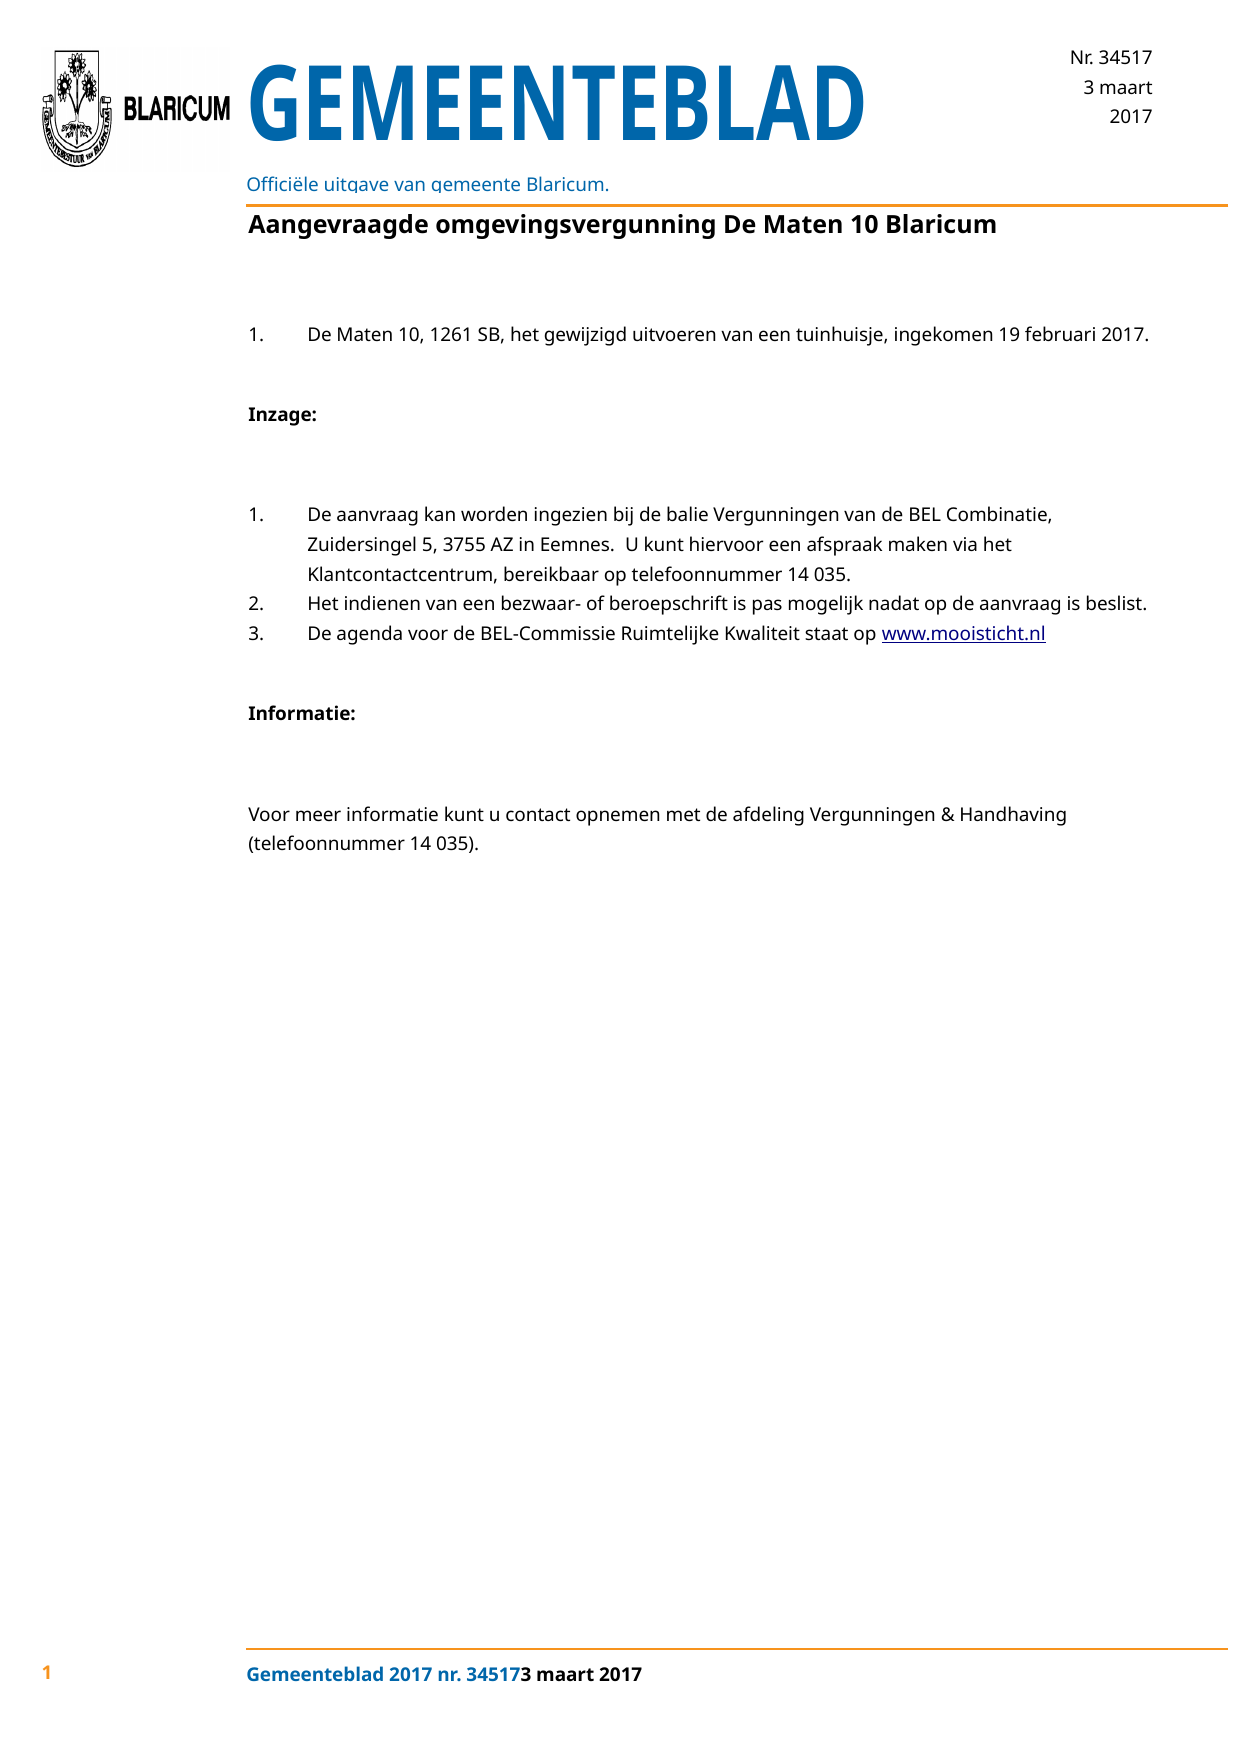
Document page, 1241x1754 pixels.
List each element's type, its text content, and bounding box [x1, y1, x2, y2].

picture [41, 47, 231, 172]
list De agenda voor de BEL-Commissie Ruimtelijke Kwaliteit staat op www.mooisticht.nl [248, 620, 1152, 646]
text Aangevraagde omgevingsvergunning De Maten 10 Blaricum [248, 207, 1152, 241]
list De Maten 10, 1261 SB, het gewijzigd uitvoeren van een tuinhuisje, ingekomen 19 februari 2017. [248, 321, 1152, 346]
text Inzage: [248, 401, 1152, 426]
list De aanvraag kan worden ingezien bij de balie Vergunningen van de BEL Combinatie, Zuidersingel 5, 3755 AZ in Eemnes. U kunt hiervoor een afspraak maken via het Klantcontactcentrum, bereikbaar op telefoonnummer 14 035. [248, 502, 1152, 586]
list Het indienen van een bezwaar- of beroepschrift is pas mogelijk nadat op de aanvraag is beslist. [248, 590, 1152, 616]
text Informatie: [248, 700, 1152, 726]
text Voor meer informatie kunt u contact opnemen met de afdeling Vergunningen & Handhaving (telefoonnummer 14 035). [248, 801, 1152, 856]
